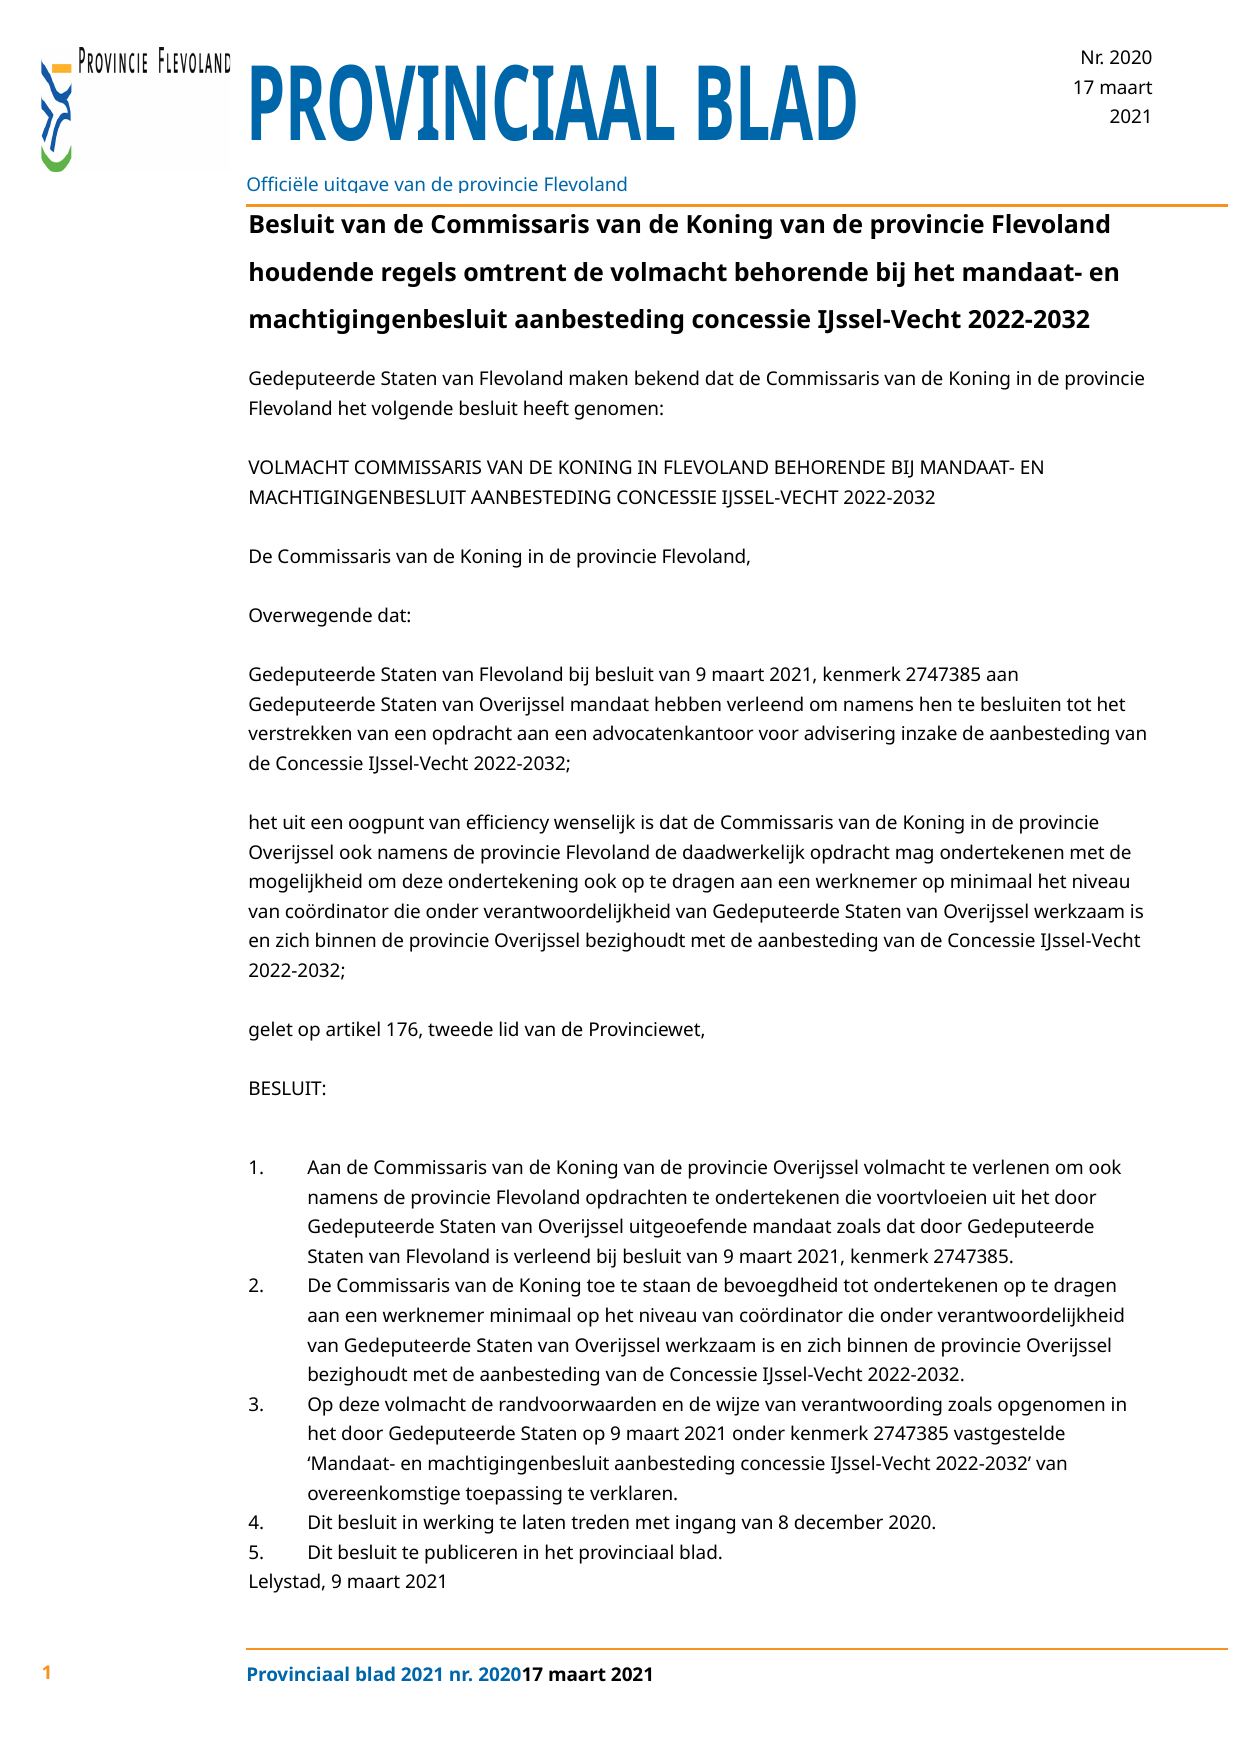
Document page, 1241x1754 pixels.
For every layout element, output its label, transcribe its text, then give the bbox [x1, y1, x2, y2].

text Gedeputeerde Staten van Flevoland maken bekend dat de Commissaris van de Koning in de provincie Flevoland het volgende besluit heeft genomen: [248, 366, 1152, 421]
text gelet op artikel 176, tweede lid van de Provinciewet, [248, 1016, 1152, 1042]
text Lelystad, 9 maart 2021 [248, 1568, 1152, 1594]
list Dit besluit te publiceren in het provinciaal blad. [248, 1539, 1152, 1565]
list De Commissaris van de Koning toe te staan de bevoegdheid tot ondertekenen op te dragen aan een werknemer minimaal op het niveau van coördinator die onder verantwoordelijkheid van Gedeputeerde Staten van Overijssel werkzaam is en zich binnen de provincie Overijssel bezighoudt met de aanbesteding van de Concessie IJssel-Vecht 2022-2032. [248, 1273, 1152, 1387]
text Besluit van de Commissaris van de Koning van de provincie Flevoland houdende regels omtrent de volmacht behorende bij het mandaat- en machtigingenbesluit aanbesteding concessie IJssel-Vecht 2022-2032 [248, 207, 1152, 336]
text het uit een oogpunt van efficiency wenselijk is dat de Commissaris van de Koning in de provincie Overijssel ook namens de provincie Flevoland de daadwerkelijk opdracht mag ondertekenen met de mogelijkheid om deze ondertekening ook op te dragen aan een werknemer op minimaal het niveau van coördinator die onder verantwoordelijkheid van Gedeputeerde Staten van Overijssel werkzaam is en zich binnen de provincie Overijssel bezighoudt met de aanbesteding van de Concessie IJssel-Vecht 2022-2032; [248, 809, 1152, 983]
list Op deze volmacht de randvoorwaarden en de wijze van verantwoording zoals opgenomen in het door Gedeputeerde Staten op 9 maart 2021 onder kenmerk 2747385 vastgestelde ‘Mandaat- en machtigingenbesluit aanbesteding concessie IJssel-Vecht 2022-2032’ van overeenkomstige toepassing te verklaren. [248, 1391, 1152, 1506]
text Overwegende dat: [248, 602, 1152, 628]
text De Commissaris van de Koning in de provincie Flevoland, [248, 543, 1152, 569]
text BESLUIT: [248, 1076, 1152, 1101]
text Gedeputeerde Staten van Flevoland bij besluit van 9 maart 2021, kenmerk 2747385 aan Gedeputeerde Staten van Overijssel mandaat hebben verleend om namens hen te besluiten tot het verstrekken van een opdracht aan een advocatenkantoor voor advisering inzake de aanbesteding van de Concessie IJssel-Vecht 2022-2032; [248, 661, 1152, 776]
picture [41, 47, 231, 172]
list Dit besluit in werking te laten treden met ingang van 8 december 2020. [248, 1509, 1152, 1535]
text VOLMACHT COMMISSARIS VAN DE KONING IN FLEVOLAND BEHORENDE BIJ MANDAAT- EN MACHTIGINGENBESLUIT AANBESTEDING CONCESSIE IJSSEL-VECHT 2022-2032 [248, 454, 1152, 509]
list Aan de Commissaris van de Koning van de provincie Overijssel volmacht te verlenen om ook namens de provincie Flevoland opdrachten te ondertekenen die voortvloeien uit het door Gedeputeerde Staten van Overijssel uitgeoefende mandaat zoals dat door Gedeputeerde Staten van Flevoland is verleend bij besluit van 9 maart 2021, kenmerk 2747385. [248, 1154, 1152, 1269]
